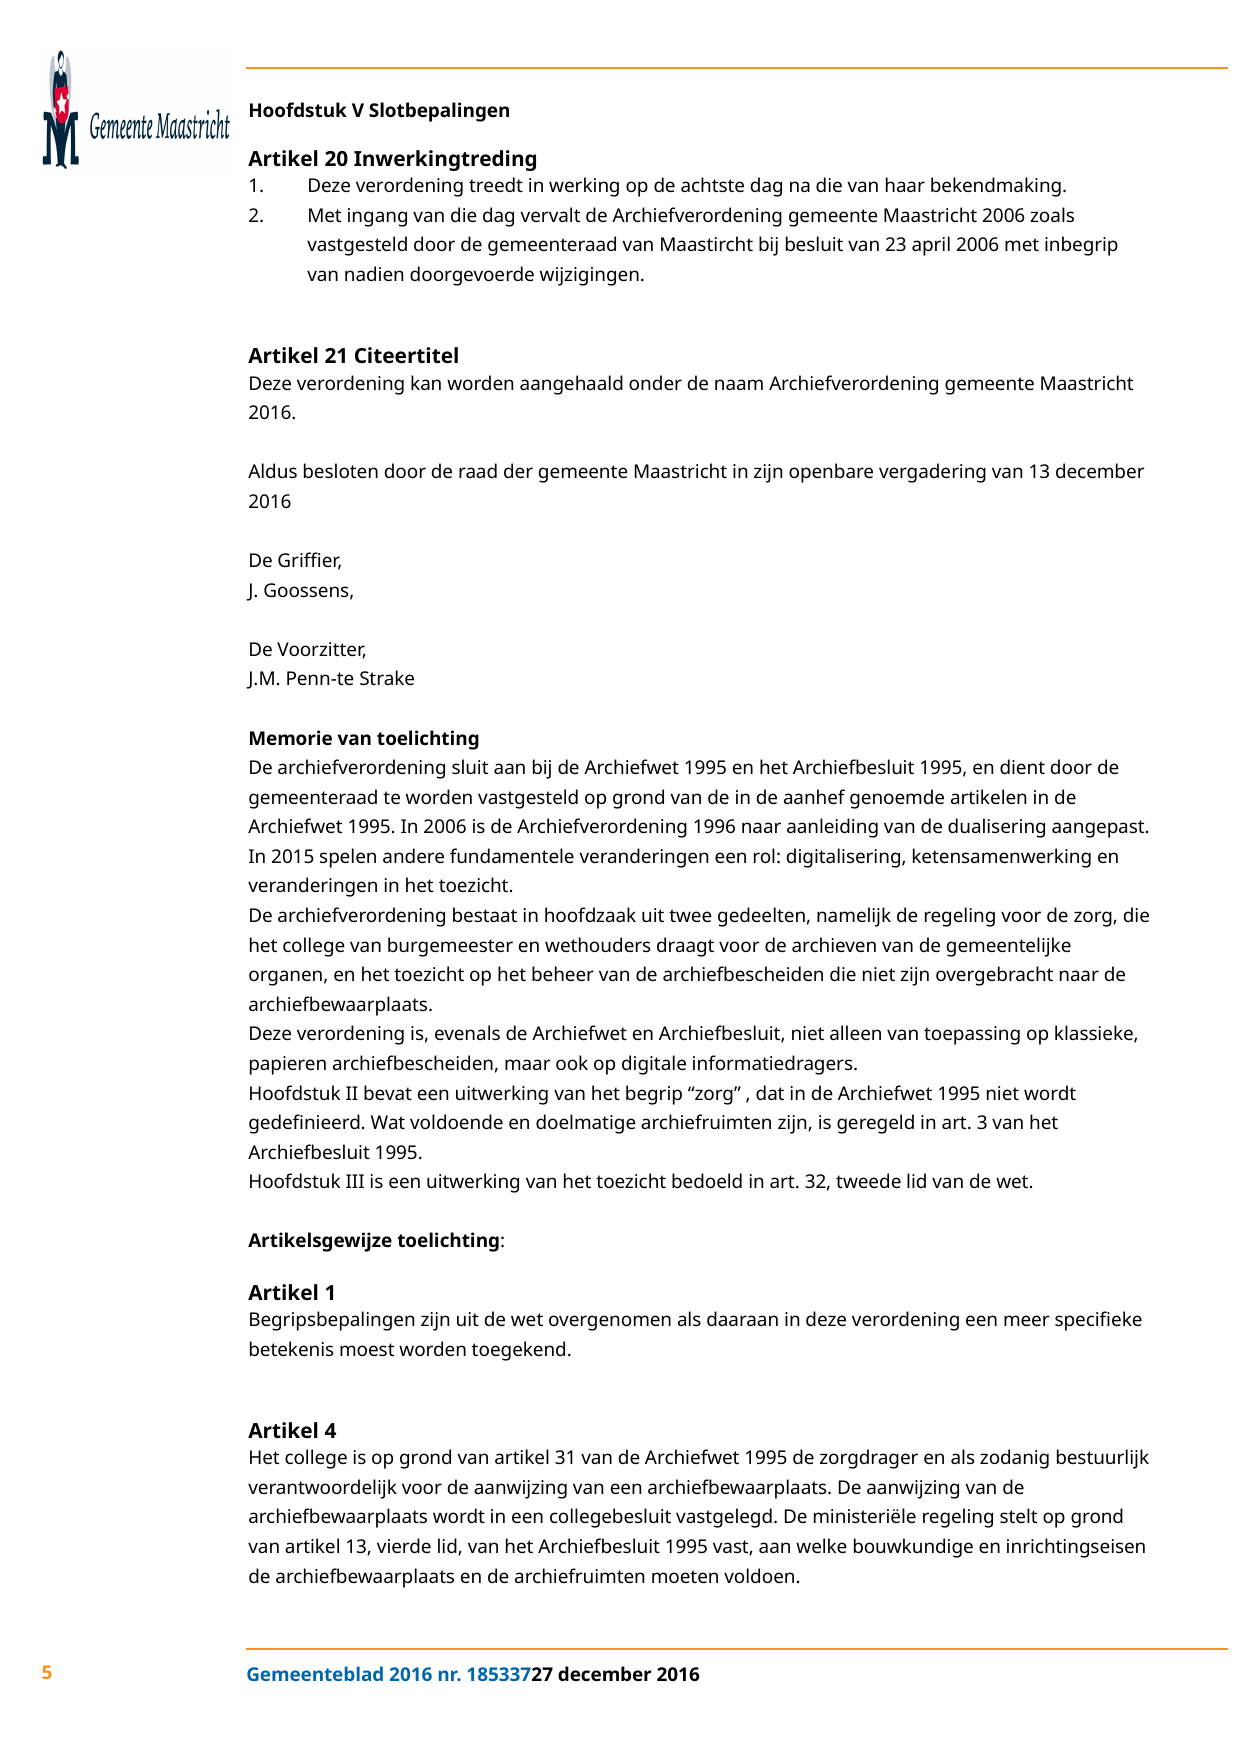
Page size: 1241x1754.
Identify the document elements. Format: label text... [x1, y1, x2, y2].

text Artikelsgewijze toelichting: [248, 1228, 1152, 1253]
text Het college is op grond van artikel 31 van de Archiefwet 1995 de zorgdrager en als zodanig bestuurlijk verantwoordelijk voor de aanwijzing van een archiefbewaarplaats. De aanwijzing van de archiefbewaarplaats wordt in een collegebesluit vastgelegd. De ministeriële regeling stelt op grond van artikel 13, vierde lid, van het Archiefbesluit 1995 vast, aan welke bouwkundige en inrichtingseisen de archiefbewaarplaats en de archiefruimten moeten voldoen. [248, 1444, 1152, 1588]
text Artikel 21 Citeertitel [248, 341, 1152, 370]
text De Griffier, [248, 547, 1152, 573]
text Artikel 1 [248, 1278, 1152, 1306]
text Deze verordening kan worden aangehaald onder de naam Archiefverordening gemeente Maastricht 2016. [248, 370, 1152, 425]
picture [41, 47, 231, 172]
text Artikel 20 Inwerkingtreding [248, 144, 1152, 172]
text Begripsbepalingen zijn uit de wet overgenomen als daaraan in deze verordening een meer specifieke betekenis moest worden toegekend. [248, 1306, 1152, 1362]
text Hoofdstuk V Slotbepalingen [248, 95, 1152, 123]
text Memorie van toelichting [248, 725, 1152, 750]
text Deze verordening is, evenals de Archiefwet en Archiefbesluit, niet alleen van toepassing op klassieke, papieren archiefbescheiden, maar ook op digitale informatiedragers. [248, 1021, 1152, 1076]
list Met ingang van die dag vervalt de Archiefverordening gemeente Maastricht 2006 zoals vastgesteld door de gemeenteraad van Maastircht bij besluit van 23 april 2006 met inbegrip van nadien doorgevoerde wijzigingen. [248, 202, 1152, 287]
text De archiefverordening sluit aan bij de Archiefwet 1995 en het Archiefbesluit 1995, en dient door de gemeenteraad te worden vastgesteld op grond van de in de aanhef genoemde artikelen in de Archiefwet 1995. In 2006 is de Archiefverordening 1996 naar aanleiding van de dualisering aangepast. In 2015 spelen andere fundamentele veranderingen een rol: digitalisering, ketensamenwerking en veranderingen in het toezicht. [248, 754, 1152, 898]
text De Voorzitter, [248, 636, 1152, 662]
text Aldus besloten door de raad der gemeente Maastricht in zijn openbare vergadering van 13 december 2016 [248, 458, 1152, 514]
text De archiefverordening bestaat in hoofdzaak uit twee gedeelten, namelijk de regeling voor de zorg, die het college van burgemeester en wethouders draagt voor de archieven van de gemeentelijke organen, en het toezicht op het beheer van de archiefbescheiden die niet zijn overgebracht naar de archiefbewaarplaats. [248, 902, 1152, 1017]
text J.M. Penn-te Strake [248, 666, 1152, 691]
text Artikel 4 [248, 1416, 1152, 1444]
text Hoofdstuk III is een uitwerking van het toezicht bedoeld in art. 32, tweede lid van de wet. [248, 1168, 1152, 1194]
text J. Goossens, [248, 577, 1152, 602]
list Deze verordening treedt in werking op de achtste dag na die van haar bekendmaking. [248, 172, 1152, 198]
text Hoofdstuk II bevat een uitwerking van het begrip “zorg” , dat in de Archiefwet 1995 niet wordt gedefinieerd. Wat voldoende en doelmatige archiefruimten zijn, is geregeld in art. 3 van het Archiefbesluit 1995. [248, 1080, 1152, 1164]
